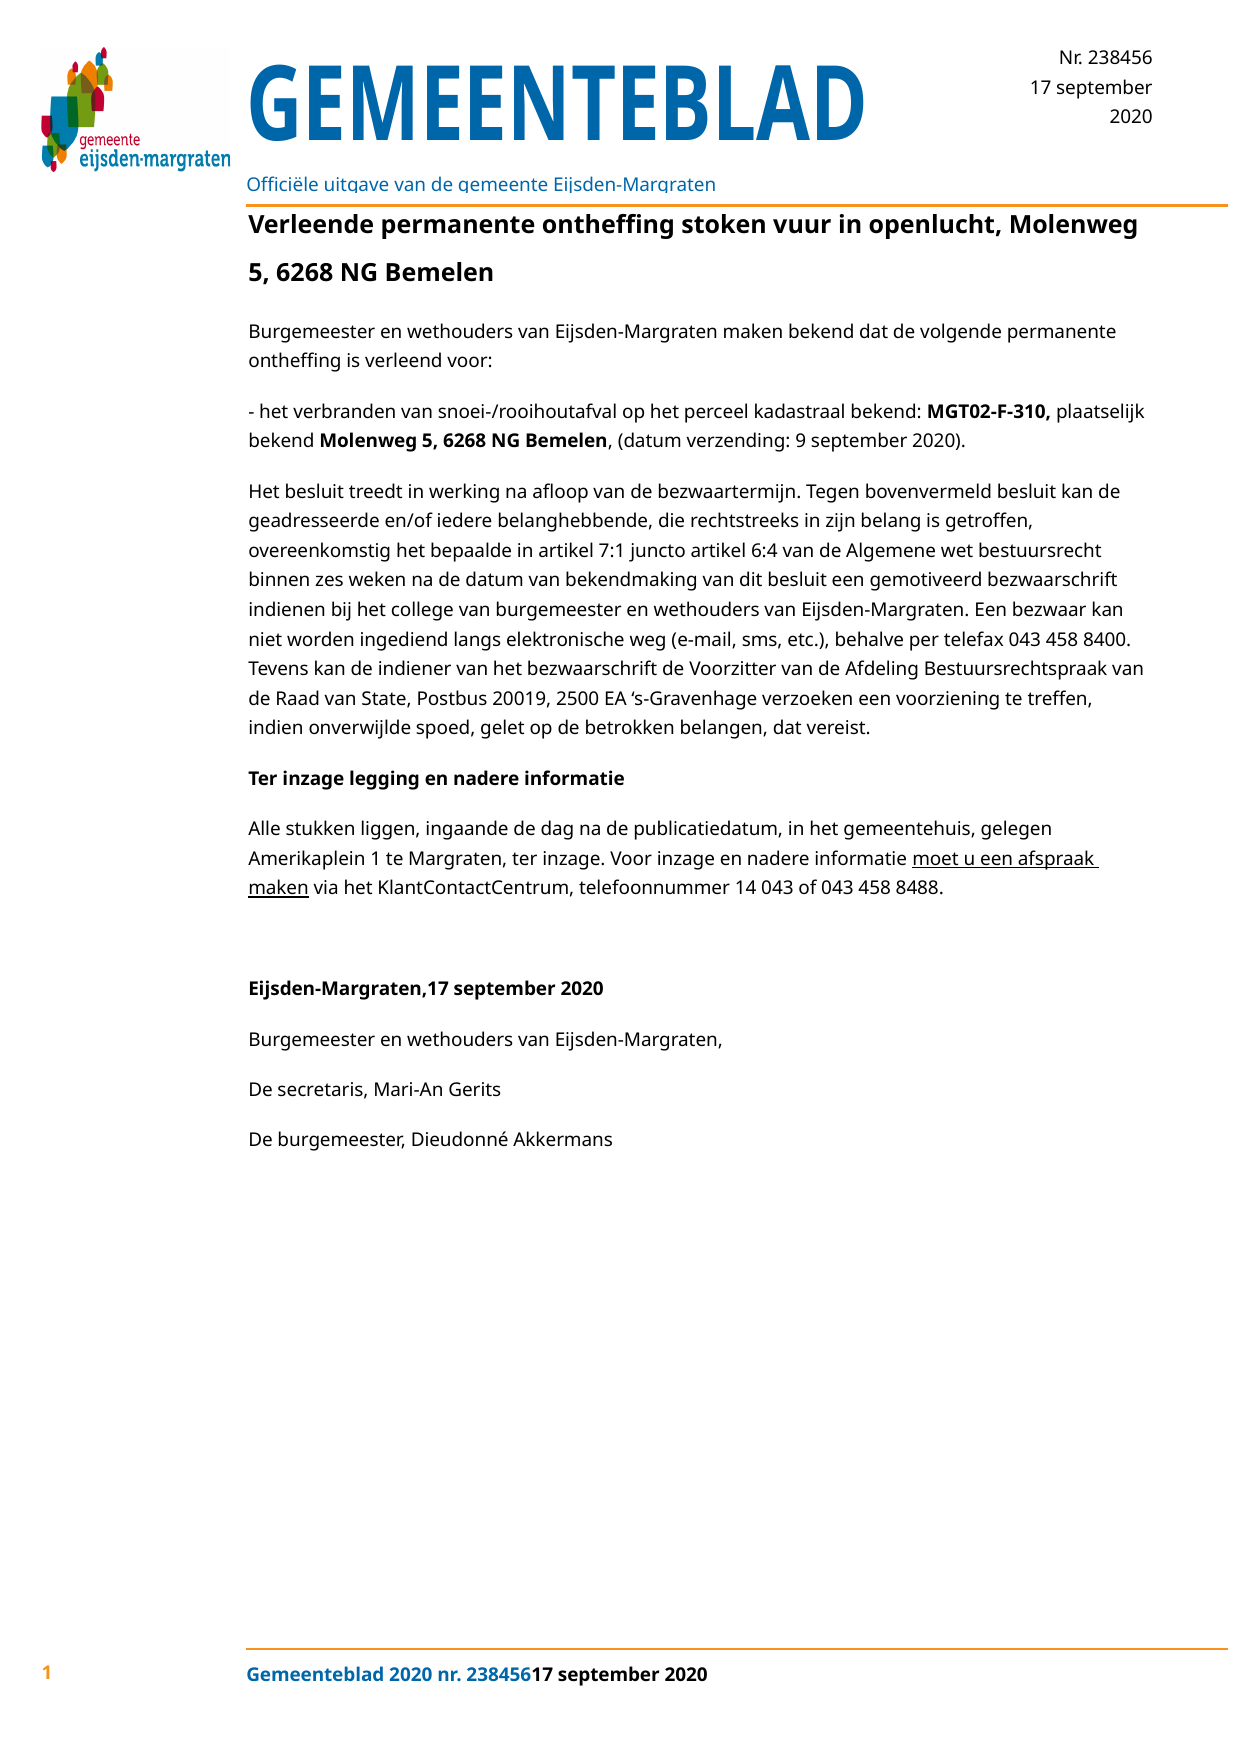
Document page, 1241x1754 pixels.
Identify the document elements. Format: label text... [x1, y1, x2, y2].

text De burgemeester, Dieudonné Akkermans [248, 1127, 1152, 1152]
text Het besluit treedt in werking na afloop van de bezwaartermijn. Tegen bovenvermeld besluit kan de geadresseerde en/of iedere belanghebbende, die rechtstreeks in zijn belang is getroffen, overeenkomstig het bepaalde in artikel 7:1 juncto artikel 6:4 van de Algemene wet bestuursrecht binnen zes weken na de datum van bekendmaking van dit besluit een gemotiveerd bezwaarschrift indienen bij het college van burgemeester en wethouders van Eijsden-Margraten. Een bezwaar kan niet worden ingediend langs elektronische weg (e-mail, sms, etc.), behalve per telefax 043 458 8400. Tevens kan de indiener van het bezwaarschrift de Voorzitter van de Afdeling Bestuursrechtspraak van de Raad van State, Postbus 20019, 2500 EA ‘s-Gravenhage verzoeken een voorziening te treffen, indien onverwijlde spoed, gelet op de betrokken belangen, dat vereist. [248, 478, 1152, 740]
text Alle stukken liggen, ingaande de dag na de publicatiedatum, in het gemeentehuis, gelegen Amerikaplein 1 te Margraten, ter inzage. Voor inzage en nadere informatie moet u een afspraak maken via het KlantContactCentrum, telefoonnummer 14 043 of 043 458 8488. [248, 815, 1152, 900]
text - het verbranden van snoei-/rooihoutafval op het perceel kadastraal bekend: MGT02-F-310, plaatselijk bekend Molenweg 5, 6268 NG Bemelen, (datum verzending: 9 september 2020). [248, 398, 1152, 453]
text Ter inzage legging en nadere informatie [248, 765, 1152, 791]
text De secretaris, Mari-An Gerits [248, 1076, 1152, 1102]
text Burgemeester en wethouders van Eijsden-Margraten maken bekend dat de volgende permanente ontheffing is verleend voor: [248, 318, 1152, 373]
text Eijsden-Margraten,17 september 2020 [248, 975, 1152, 1001]
text Burgemeester en wethouders van Eijsden-Margraten, [248, 1026, 1152, 1052]
text Verleende permanente ontheffing stoken vuur in openlucht, Molenweg 5, 6268 NG Bemelen [248, 207, 1152, 288]
picture [41, 47, 231, 172]
